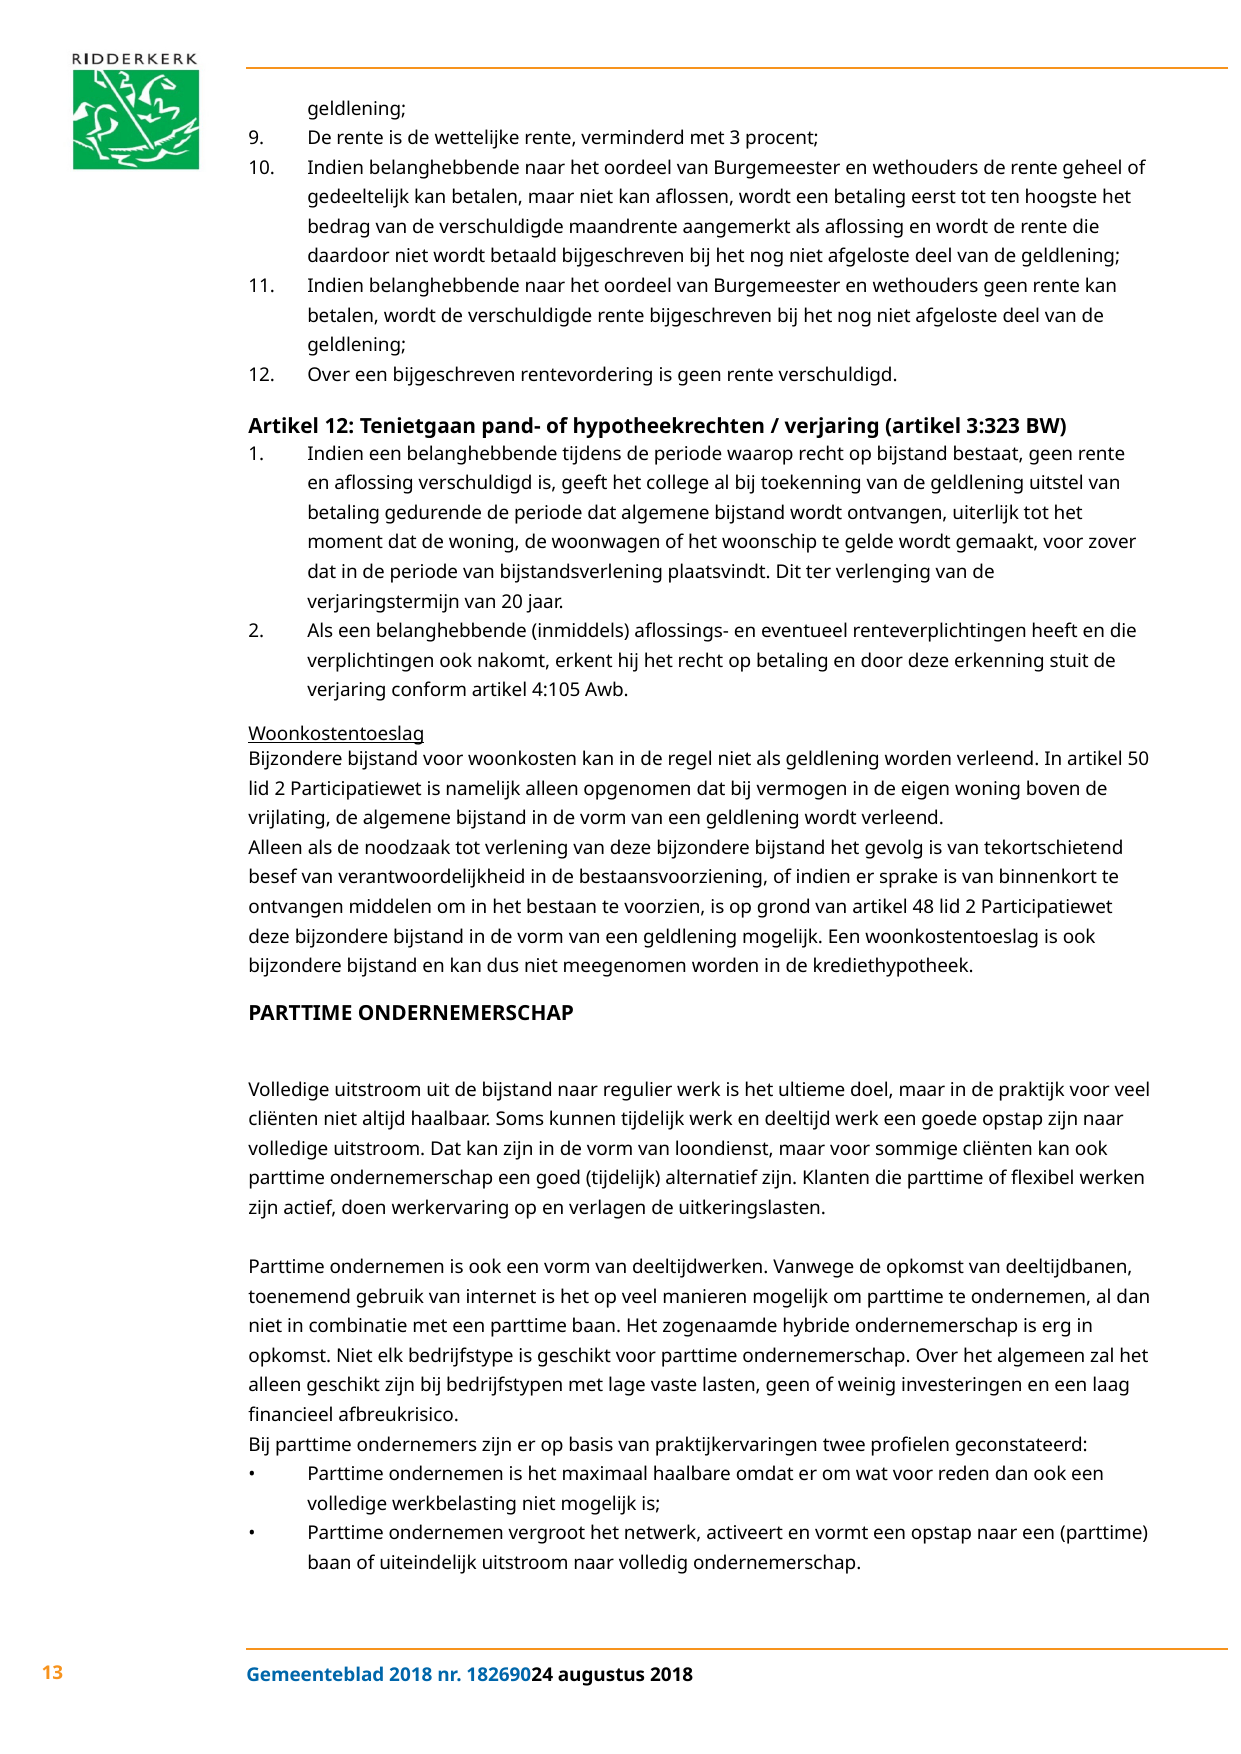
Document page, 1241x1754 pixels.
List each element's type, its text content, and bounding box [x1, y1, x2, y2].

text Woonkostentoeslag [248, 720, 1152, 745]
list Indien belanghebbende naar het oordeel van Burgemeester en wethouders de rente geheel of gedeeltelijk kan betalen, maar niet kan aflossen, wordt een betaling eerst tot ten hoogste het bedrag van de verschuldigde maandrente aangemerkt als aflossing en wordt de rente die daardoor niet wordt betaald bijgeschreven bij het nog niet afgeloste deel van de geldlening; [248, 154, 1152, 268]
picture [41, 47, 231, 172]
list Indien een belanghebbende tijdens de periode waarop recht op bijstand bestaat, geen rente en aflossing verschuldigd is, geeft het college al bij toekenning van de geldlening uitstel van betaling gedurende de periode dat algemene bijstand wordt ontvangen, uiterlijk tot het moment dat de woning, de woonwagen of het woonschip te gelde wordt gemaakt, voor zover dat in de periode van bijstandsverlening plaatsvindt. Dit ter verlenging van de verjaringstermijn van 20 jaar. [248, 440, 1152, 613]
list Parttime ondernemen vergroot het netwerk, activeert en vormt een opstap naar een (parttime) baan of uiteindelijk uitstroom naar volledig ondernemerschap. [248, 1519, 1152, 1575]
list Parttime ondernemen is het maximaal haalbare omdat er om wat voor reden dan ook een volledige werkbelasting niet mogelijk is; [248, 1460, 1152, 1516]
text Artikel 12: Tenietgaan pand- of hypotheekrechten / verjaring (artikel 3:323 BW) [248, 411, 1152, 440]
text Alleen als de noodzaak tot verlening van deze bijzondere bijstand het gevolg is van tekortschietend besef van verantwoordelijkheid in de bestaansvoorziening, of indien er sprake is van binnenkort te ontvangen middelen om in het bestaan te voorzien, is op grond van artikel 48 lid 2 Participatiewet deze bijzondere bijstand in de vorm van een geldlening mogelijk. Een woonkostentoeslag is ook bijzondere bijstand en kan dus niet meegenomen worden in de krediethypotheek. [248, 834, 1152, 978]
text PARTTIME ONDERNEMERSCHAP [248, 998, 1152, 1027]
list De rente is de wettelijke rente, verminderd met 3 procent; [248, 124, 1152, 150]
text Bij parttime ondernemers zijn er op basis van praktijkervaringen twee profielen geconstateerd: [248, 1431, 1152, 1457]
list Indien belanghebbende naar het oordeel van Burgemeester en wethouders geen rente kan betalen, wordt de verschuldigde rente bijgeschreven bij het nog niet afgeloste deel van de geldlening; [248, 272, 1152, 357]
text Volledige uitstroom uit de bijstand naar regulier werk is het ultieme doel, maar in de praktijk voor veel cliënten niet altijd haalbaar. Soms kunnen tijdelijk werk en deeltijd werk een goede opstap zijn naar volledige uitstroom. Dat kan zijn in de vorm van loondienst, maar voor sommige cliënten kan ook parttime ondernemerschap een goed (tijdelijk) alternatief zijn. Klanten die parttime of flexibel werken zijn actief, doen werkervaring op en verlagen de uitkeringslasten. [248, 1076, 1152, 1220]
text Parttime ondernemen is ook een vorm van deeltijdwerken. Vanwege de opkomst van deeltijdbanen, toenemend gebruik van internet is het op veel manieren mogelijk om parttime te ondernemen, al dan niet in combinatie met een parttime baan. Het zogenaamde hybride ondernemerschap is erg in opkomst. Niet elk bedrijfstype is geschikt voor parttime ondernemerschap. Over het algemeen zal het alleen geschikt zijn bij bedrijfstypen met lage vaste lasten, geen of weinig investeringen en een laag financieel afbreukrisico. [248, 1253, 1152, 1427]
list geldlening; [248, 95, 1152, 121]
list Over een bijgeschreven rentevordering is geen rente verschuldigd. [248, 361, 1152, 387]
list Als een belanghebbende (inmiddels) aflossings- en eventueel renteverplichtingen heeft en die verplichtingen ook nakomt, erkent hij het recht op betaling en door deze erkenning stuit de verjaring conform artikel 4:105 Awb. [248, 617, 1152, 702]
text Bijzondere bijstand voor woonkosten kan in de regel niet als geldlening worden verleend. In artikel 50 lid 2 Participatiewet is namelijk alleen opgenomen dat bij vermogen in de eigen woning boven de vrijlating, de algemene bijstand in de vorm van een geldlening wordt verleend. [248, 745, 1152, 830]
